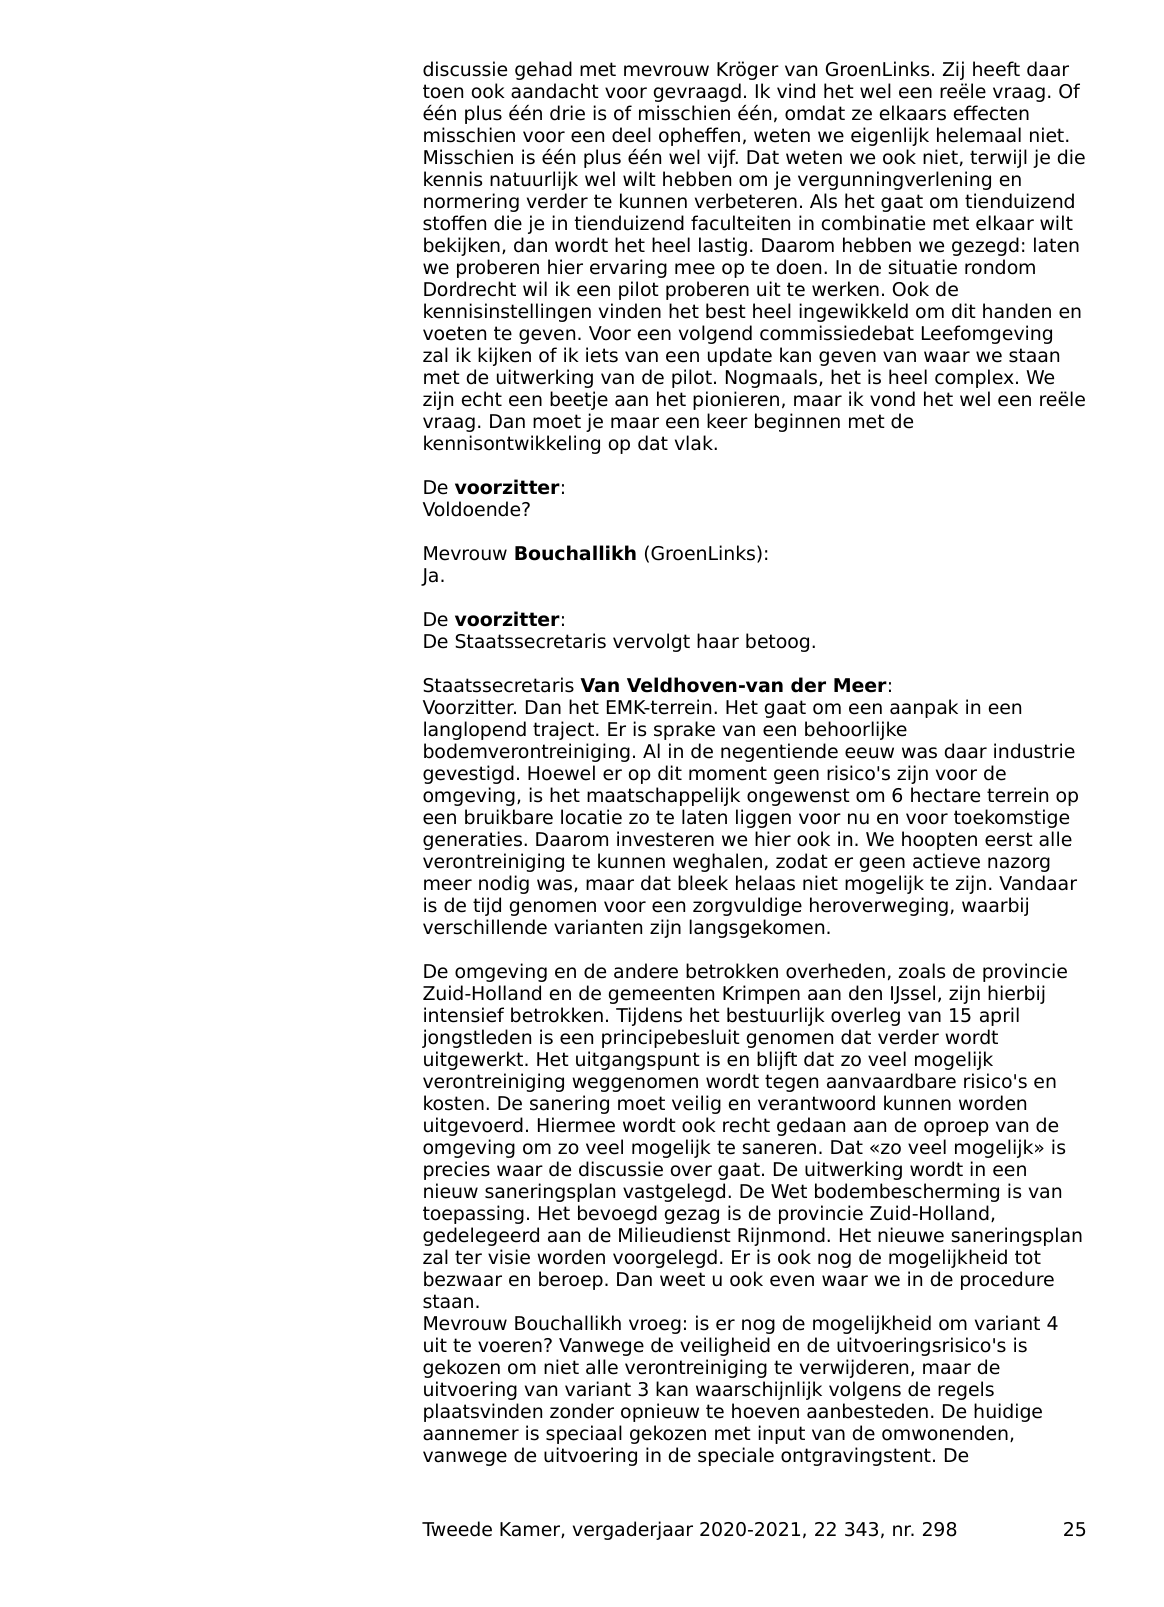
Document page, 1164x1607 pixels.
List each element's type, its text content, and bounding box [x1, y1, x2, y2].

text De voorzitter: [422, 477, 1087, 499]
text De omgeving en de andere betrokken overheden, zoals de provincie Zuid-Holland en de gemeenten Krimpen aan den IJssel, zijn hierbij intensief betrokken. Tijdens het bestuurlijk overleg van 15 april jongstleden is een principebesluit genomen dat verder wordt uitgewerkt. Het uitgangspunt is en blijft dat zo veel mogelijk verontreiniging weggenomen wordt tegen aanvaardbare risico's en kosten. De sanering moet veilig en verantwoord kunnen worden uitgevoerd. Hiermee wordt ook recht gedaan aan de oproep van de omgeving om zo veel mogelijk te saneren. Dat «zo veel mogelijk» is precies waar de discussie over gaat. De uitwerking wordt in een nieuw saneringsplan vastgelegd. De Wet bodembescherming is van toepassing. Het bevoegd gezag is de provincie Zuid-Holland, gedelegeerd aan de Milieudienst Rijnmond. Het nieuwe saneringsplan zal ter visie worden voorgelegd. Er is ook nog de mogelijkheid tot bezwaar en beroep. Dan weet u ook even waar we in de procedure staan. [422, 961, 1087, 1313]
text De voorzitter: [422, 609, 1087, 631]
text Voldoende? [422, 499, 1087, 521]
text Mevrouw Bouchallikh (GroenLinks): [422, 543, 1087, 565]
text Mevrouw Bouchallikh vroeg: is er nog de mogelijkheid om variant 4 uit te voeren? Vanwege de veiligheid en de uitvoeringsrisico's is gekozen om niet alle verontreiniging te verwijderen, maar de uitvoering van variant 3 kan waarschijnlijk volgens de regels plaatsvinden zonder opnieuw te hoeven aanbesteden. De huidige aannemer is speciaal gekozen met input van de omwonenden, vanwege de uitvoering in de speciale ontgravingstent. De [422, 1313, 1087, 1467]
text Ja. [422, 565, 1087, 587]
text Staatssecretaris Van Veldhoven-van der Meer: [422, 675, 1087, 697]
text De Staatssecretaris vervolgt haar betoog. [422, 631, 1087, 653]
text Voorzitter. Dan het EMK-terrein. Het gaat om een aanpak in een langlopend traject. Er is sprake van een behoorlijke bodemverontreiniging. Al in de negentiende eeuw was daar industrie gevestigd. Hoewel er op dit moment geen risico's zijn voor de omgeving, is het maatschappelijk ongewenst om 6 hectare terrein op een bruikbare locatie zo te laten liggen voor nu en voor toekomstige generaties. Daarom investeren we hier ook in. We hoopten eerst alle verontreiniging te kunnen weghalen, zodat er geen actieve nazorg meer nodig was, maar dat bleek helaas niet mogelijk te zijn. Vandaar is de tijd genomen voor een zorgvuldige heroverweging, waarbij verschillende varianten zijn langsgekomen. [422, 697, 1087, 939]
text discussie gehad met mevrouw Kröger van GroenLinks. Zij heeft daar toen ook aandacht voor gevraagd. Ik vind het wel een reële vraag. Of één plus één drie is of misschien één, omdat ze elkaars effecten misschien voor een deel opheffen, weten we eigenlijk helemaal niet. Misschien is één plus één wel vijf. Dat weten we ook niet, terwijl je die kennis natuurlijk wel wilt hebben om je vergunningverlening en normering verder te kunnen verbeteren. Als het gaat om tienduizend stoffen die je in tienduizend faculteiten in combinatie met elkaar wilt bekijken, dan wordt het heel lastig. Daarom hebben we gezegd: laten we proberen hier ervaring mee op te doen. In de situatie rondom Dordrecht wil ik een pilot proberen uit te werken. Ook de kennisinstellingen vinden het best heel ingewikkeld om dit handen en voeten te geven. Voor een volgend commissiedebat Leefomgeving zal ik kijken of ik iets van een update kan geven van waar we staan met de uitwerking van de pilot. Nogmaals, het is heel complex. We zijn echt een beetje aan het pionieren, maar ik vond het wel een reële vraag. Dan moet je maar een keer beginnen met de kennisontwikkeling op dat vlak. [422, 59, 1087, 455]
